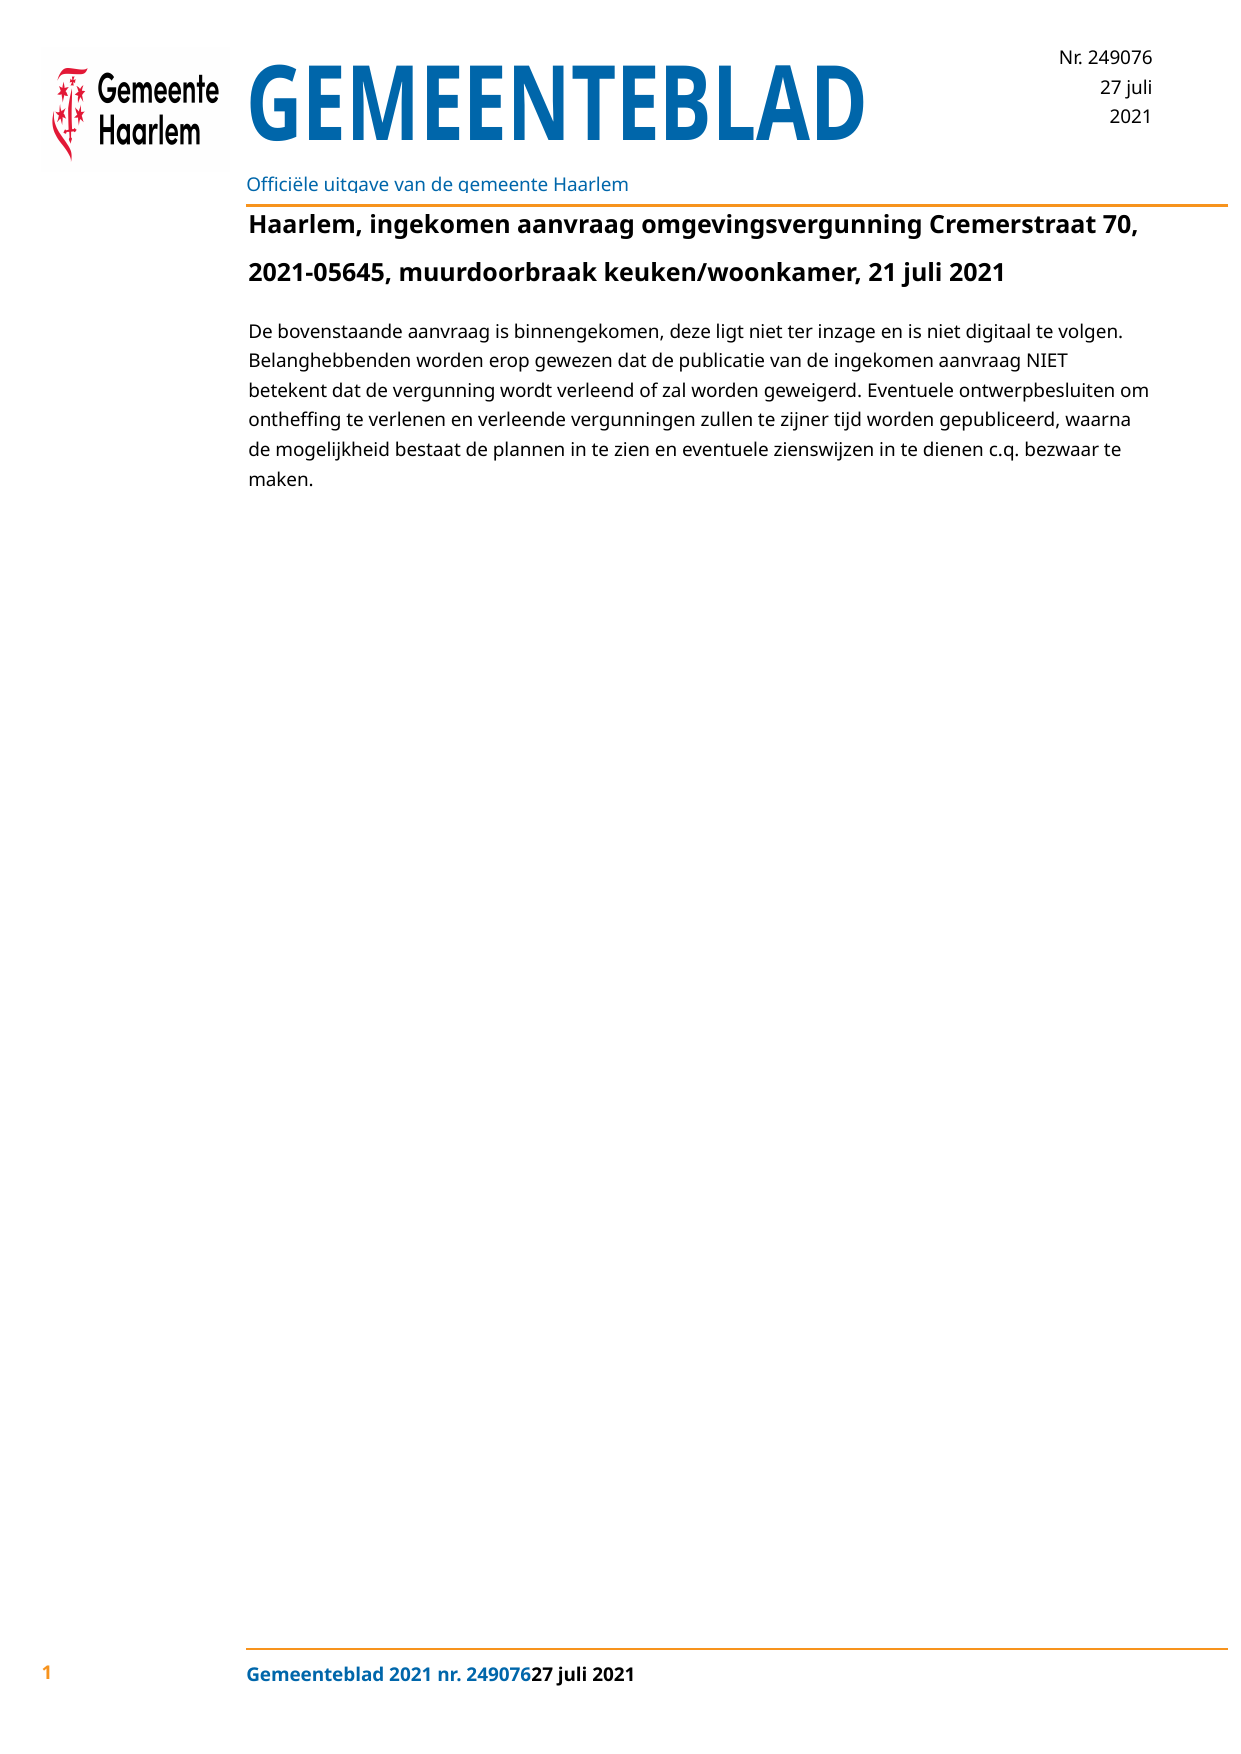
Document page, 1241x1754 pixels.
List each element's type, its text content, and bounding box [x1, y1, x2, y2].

text Haarlem, ingekomen aanvraag omgevingsvergunning Cremerstraat 70, 2021-05645, muurdoorbraak keuken/woonkamer, 21 juli 2021 [248, 207, 1152, 288]
picture [41, 47, 231, 172]
text De bovenstaande aanvraag is binnengekomen, deze ligt niet ter inzage en is niet digitaal te volgen. Belanghebbenden worden erop gewezen dat de publicatie van de ingekomen aanvraag NIET betekent dat de vergunning wordt verleend of zal worden geweigerd. Eventuele ontwerpbesluiten om ontheffing te verlenen en verleende vergunningen zullen te zijner tijd worden gepubliceerd, waarna de mogelijkheid bestaat de plannen in te zien en eventuele zienswijzen in te dienen c.q. bezwaar te maken. [248, 318, 1152, 492]
